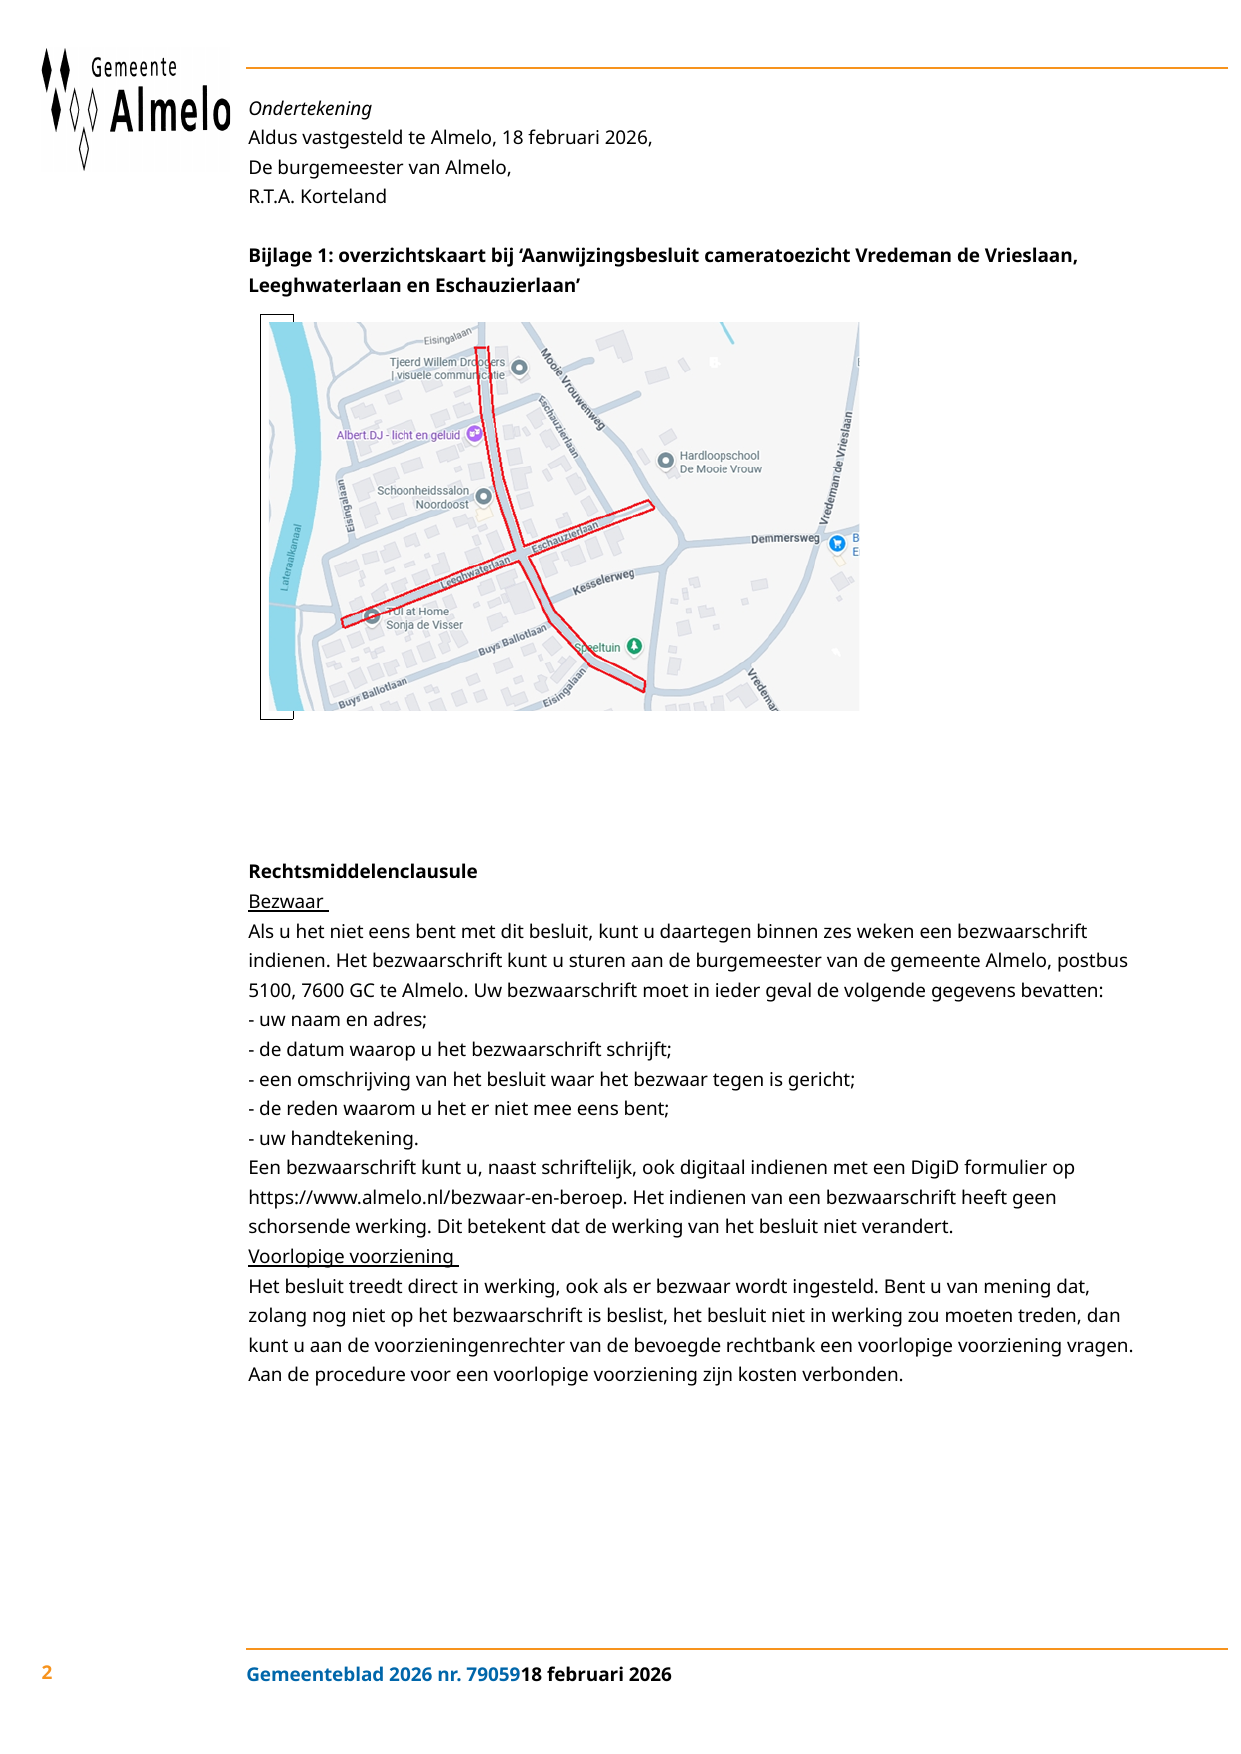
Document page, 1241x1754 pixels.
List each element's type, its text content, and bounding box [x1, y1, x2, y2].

text De burgemeester van Almelo, [248, 154, 1152, 180]
picture [268, 322, 860, 711]
text Aldus vastgesteld te Almelo, 18 februari 2026, [248, 124, 1152, 150]
text Ondertekening [248, 95, 1152, 121]
text - uw naam en adres; [248, 1007, 1152, 1032]
picture [41, 47, 231, 172]
text Een bezwaarschrift kunt u, naast schriftelijk, ook digitaal indienen met een DigiD formulier op https://www.almelo.nl/bezwaar-en-beroep. Het indienen van een bezwaarschrift heeft geen schorsende werking. Dit betekent dat de werking van het besluit niet verandert. [248, 1154, 1152, 1239]
text - de datum waarop u het bezwaarschrift schrijft; [248, 1036, 1152, 1062]
text Als u het niet eens bent met dit besluit, kunt u daartegen binnen zes weken een bezwaarschrift indienen. Het bezwaarschrift kunt u sturen aan de burgemeester van de gemeente Almelo, postbus 5100, 7600 GC te Almelo. Uw bezwaarschrift moet in ieder geval de volgende gegevens bevatten: [248, 918, 1152, 1003]
text - een omschrijving van het besluit waar het bezwaar tegen is gericht; [248, 1066, 1152, 1092]
text R.T.A. Korteland [248, 183, 1152, 209]
text Voorlopige voorziening [248, 1243, 1152, 1269]
text - de reden waarom u het er niet mee eens bent; [248, 1095, 1152, 1121]
text Het besluit treedt direct in werking, ook als er bezwaar wordt ingesteld. Bent u van mening dat, zolang nog niet op het bezwaarschrift is beslist, het besluit niet in werking zou moeten treden, dan kunt u aan de voorzieningenrechter van de bevoegde rechtbank een voorlopige voorziening vragen. Aan de procedure voor een voorlopige voorziening zijn kosten verbonden. [248, 1273, 1152, 1387]
text Bezwaar [248, 888, 1152, 914]
text Rechtsmiddelenclausule [248, 859, 1152, 884]
text - uw handtekening. [248, 1125, 1152, 1151]
text Bijlage 1: overzichtskaart bij ‘Aanwijzingsbesluit cameratoezicht Vredeman de Vrieslaan, Leeghwaterlaan en Eschauzierlaan’ [248, 243, 1152, 298]
